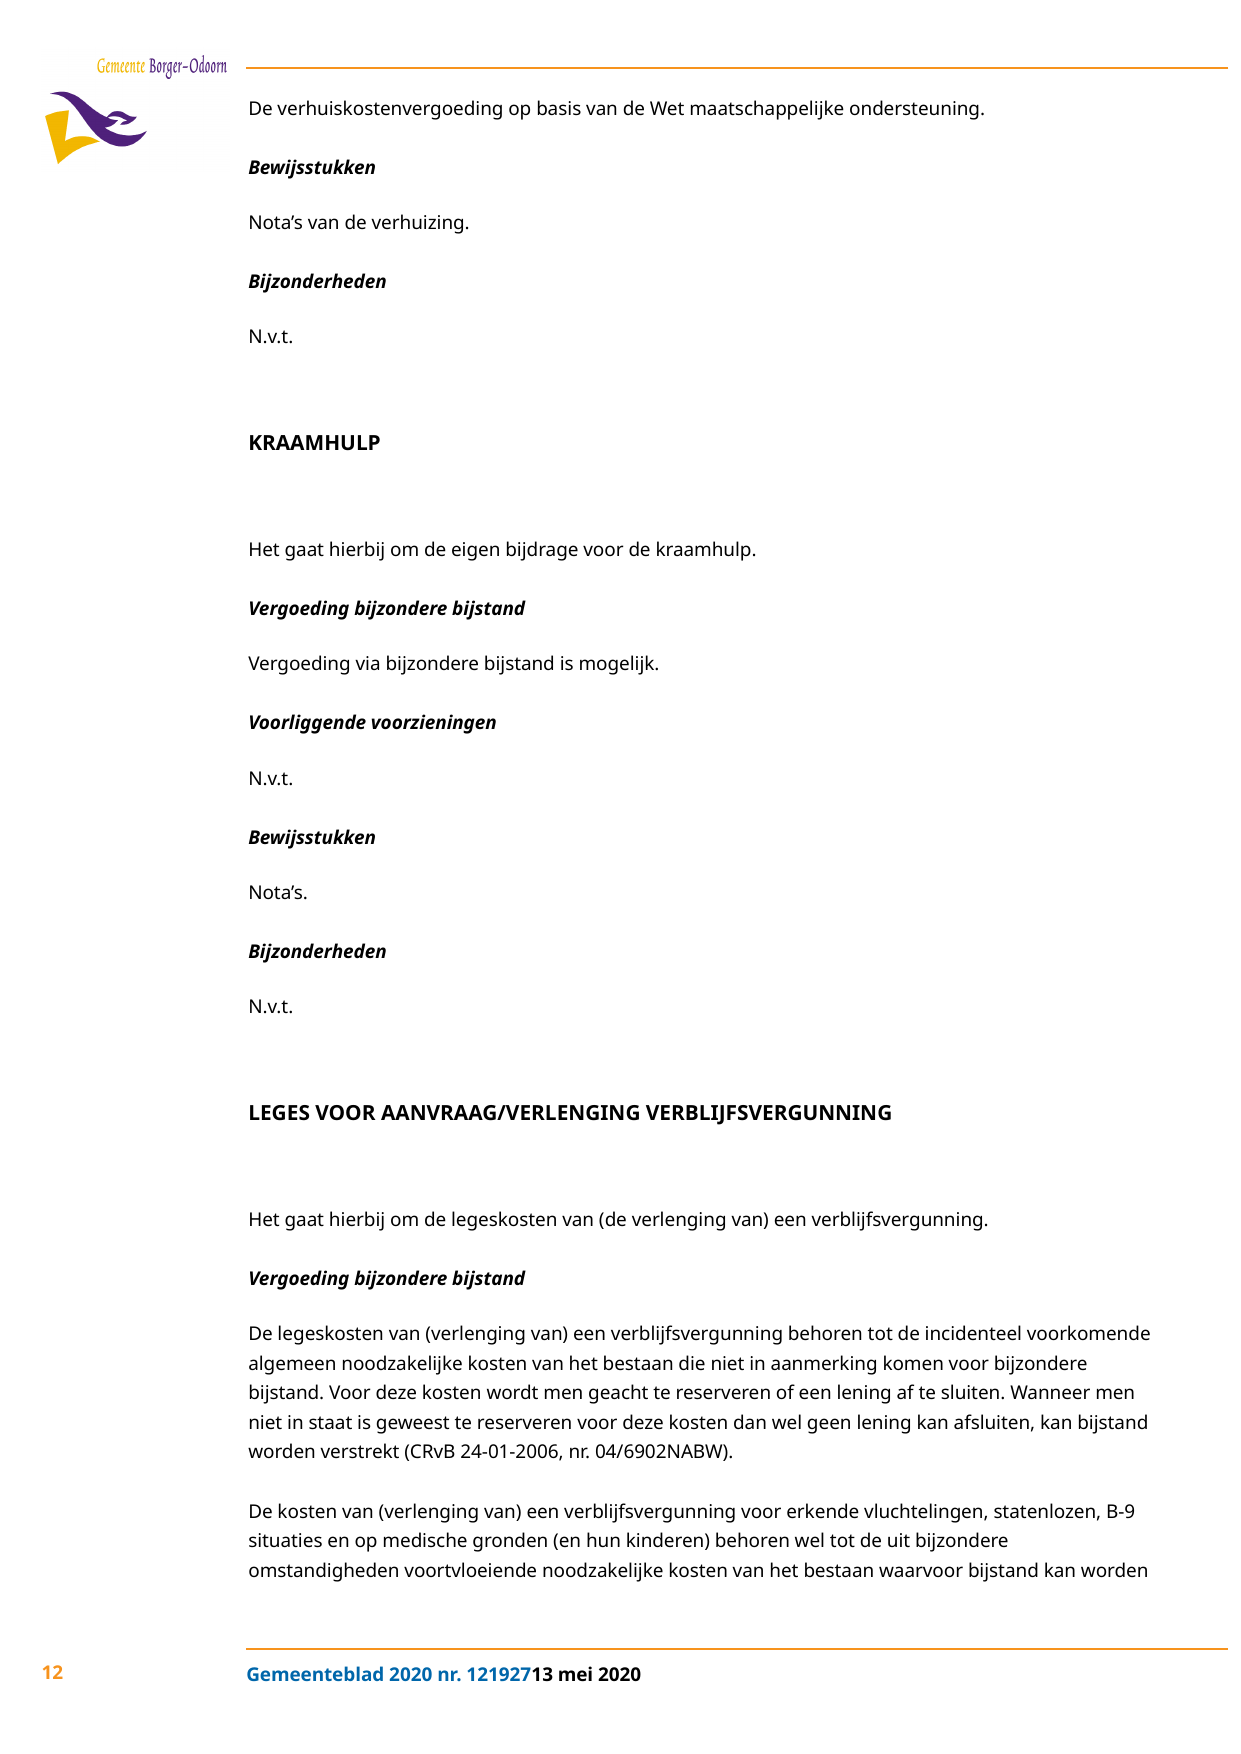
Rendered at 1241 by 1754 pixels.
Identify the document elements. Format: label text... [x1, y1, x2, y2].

text De legeskosten van (verlenging van) een verblijfsvergunning behoren tot de incidenteel voorkomende algemeen noodzakelijke kosten van het bestaan die niet in aanmerking komen voor bijzondere bijstand. Voor deze kosten wordt men geacht te reserveren of een lening af te sluiten. Wanneer men niet in staat is geweest te reserveren voor deze kosten dan wel geen lening kan afsluiten, kan bijstand worden verstrekt (CRvB 24-01-2006, nr. 04/6902NABW). [248, 1320, 1152, 1464]
picture [41, 47, 231, 172]
text LEGES VOOR AANVRAAG/VERLENGING VERBLIJFSVERGUNNING [248, 1098, 1152, 1127]
text Nota’s. [248, 879, 1152, 905]
text N.v.t. [248, 765, 1152, 791]
text Bewijsstukken [248, 154, 1152, 180]
text Voorliggende voorzieningen [248, 709, 1152, 735]
text KRAAMHULP [248, 428, 1152, 457]
text Vergoeding bijzondere bijstand [248, 595, 1152, 621]
text N.v.t. [248, 324, 1152, 349]
text Bijzonderheden [248, 268, 1152, 294]
text Het gaat hierbij om de legeskosten van (de verlenging van) een verblijfsvergunning. [248, 1206, 1152, 1232]
text Het gaat hierbij om de eigen bijdrage voor de kraamhulp. [248, 536, 1152, 562]
text De verhuiskostenvergoeding op basis van de Wet maatschappelijke ondersteuning. [248, 95, 1152, 121]
text Bijzonderheden [248, 938, 1152, 964]
text Bewijsstukken [248, 824, 1152, 850]
text De kosten van (verlenging van) een verblijfsvergunning voor erkende vluchtelingen, statenlozen, B-9 situaties en op medische gronden (en hun kinderen) behoren wel tot de uit bijzondere omstandigheden voortvloeiende noodzakelijke kosten van het bestaan waarvoor bijstand kan worden [248, 1498, 1152, 1583]
text N.v.t. [248, 994, 1152, 1019]
text Vergoeding via bijzondere bijstand is mogelijk. [248, 650, 1152, 676]
text Vergoeding bijzondere bijstand [248, 1265, 1152, 1291]
text Nota’s van de verhuizing. [248, 209, 1152, 235]
